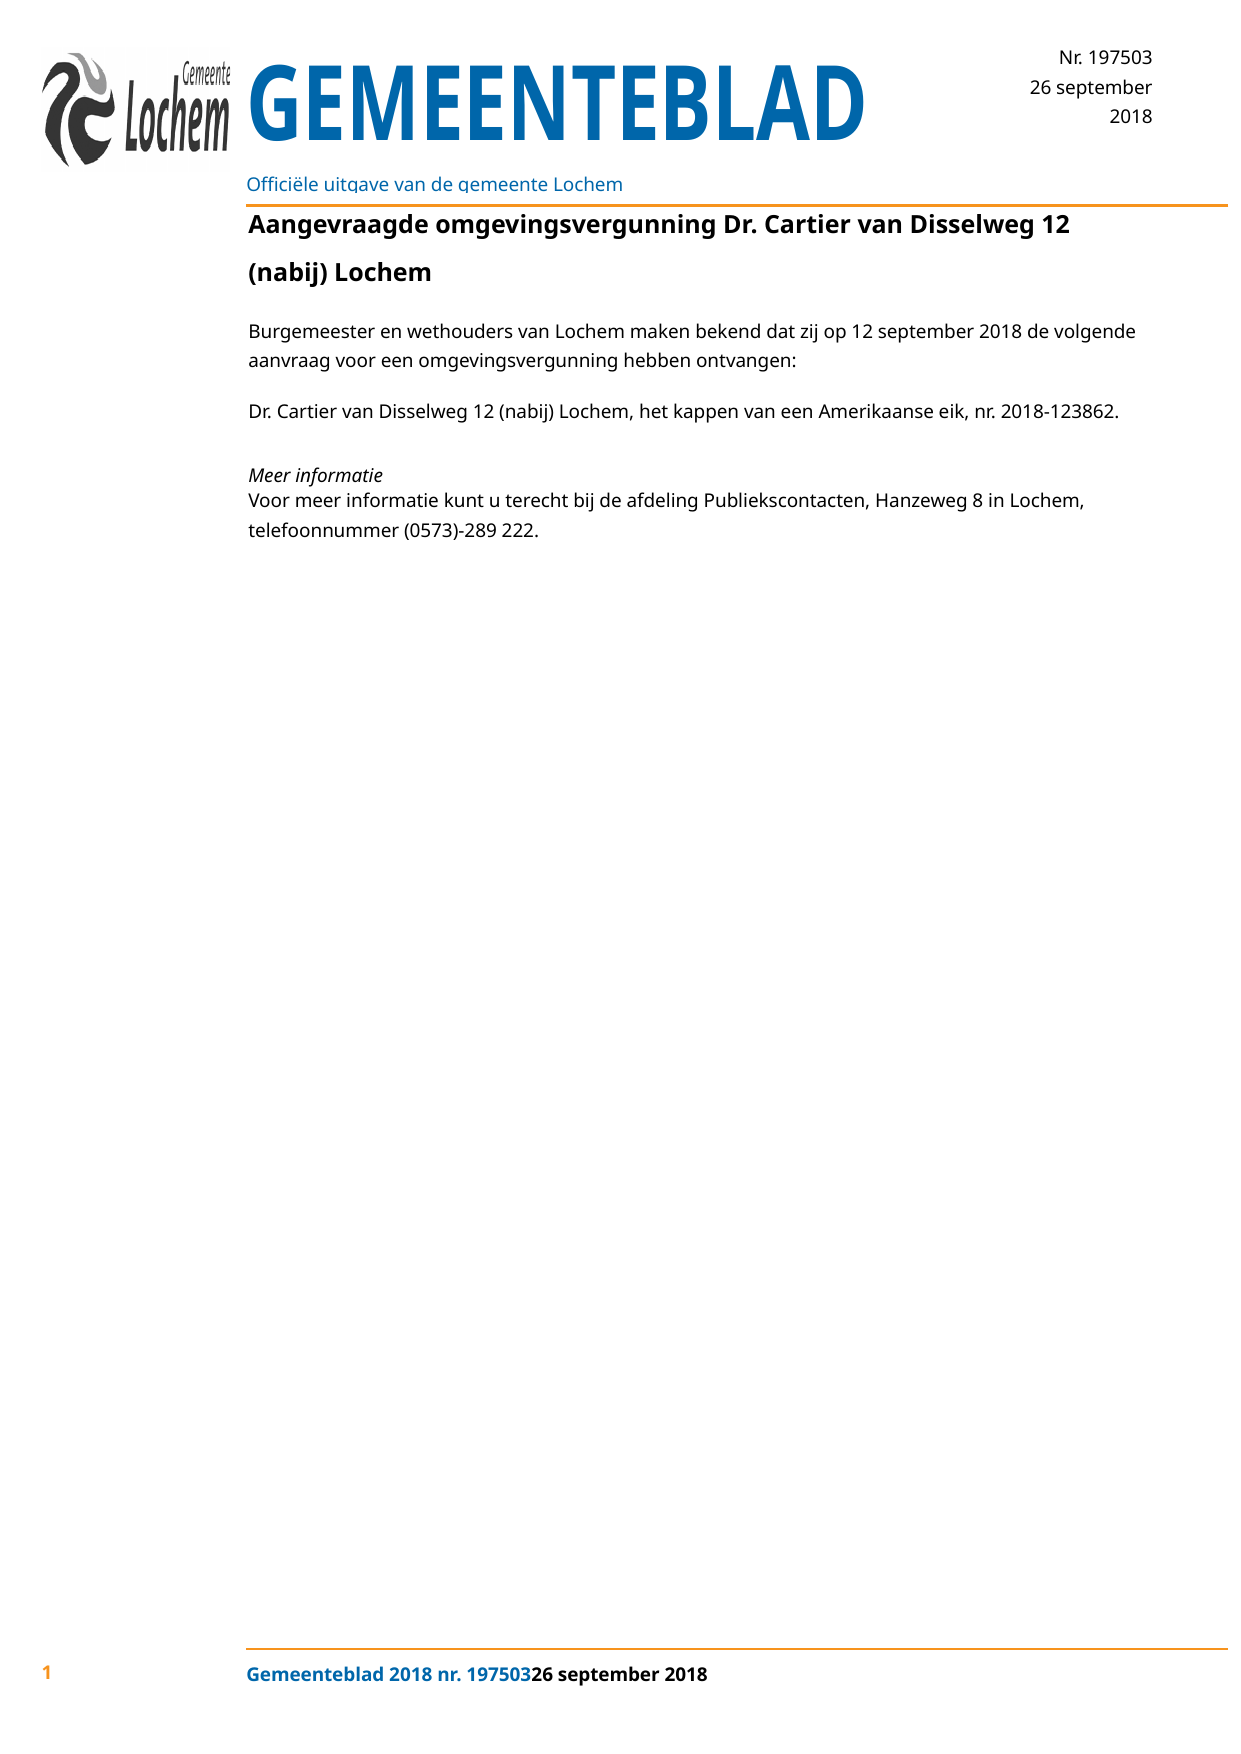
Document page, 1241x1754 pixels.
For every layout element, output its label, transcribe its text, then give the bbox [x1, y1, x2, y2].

text Burgemeester en wethouders van Lochem maken bekend dat zij op 12 september 2018 de volgende aanvraag voor een omgevingsvergunning hebben ontvangen: [248, 318, 1152, 373]
text Voor meer informatie kunt u terecht bij de afdeling Publiekscontacten, Hanzeweg 8 in Lochem, telefoonnummer (0573)-289 222. [248, 488, 1152, 543]
text Dr. Cartier van Disselweg 12 (nabij) Lochem, het kappen van een Amerikaanse eik, nr. 2018-123862. [248, 398, 1152, 424]
picture [41, 47, 231, 172]
text Meer informatie [248, 462, 1152, 488]
text Aangevraagde omgevingsvergunning Dr. Cartier van Disselweg 12 (nabij) Lochem [248, 207, 1152, 288]
